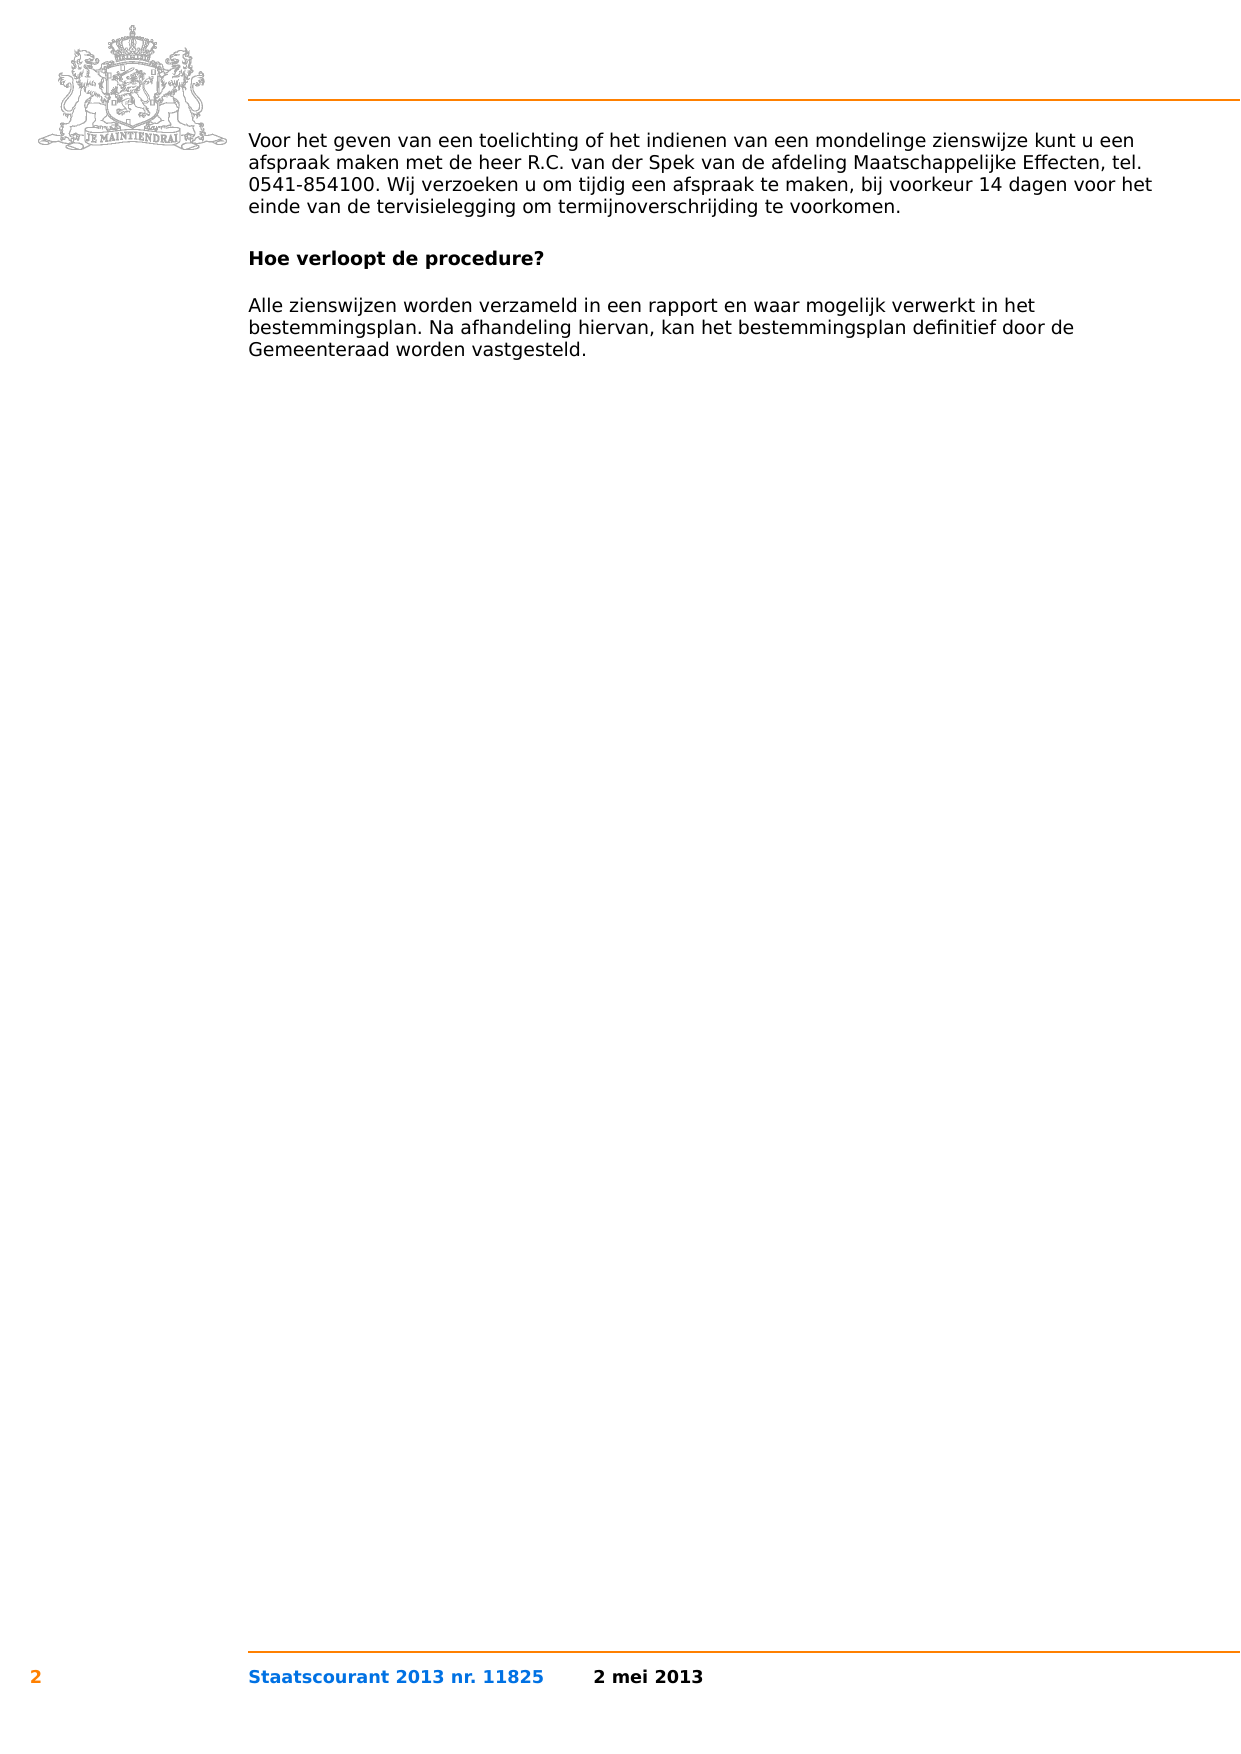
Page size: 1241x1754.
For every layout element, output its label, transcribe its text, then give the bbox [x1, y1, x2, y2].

subtitle Hoe verloopt de procedure? [248, 248, 1163, 270]
text Alle zienswijzen worden verzameld in een rapport en waar mogelijk verwerkt in het bestemmingsplan. Na afhandeling hiervan, kan het bestemmingsplan definitief door de Gemeenteraad worden vastgesteld. [248, 295, 1163, 361]
picture [38, 25, 227, 150]
text Voor het geven van een toelichting of het indienen van een mondelinge zienswijze kunt u een afspraak maken met de heer R.C. van der Spek van de afdeling Maatschappelijke Effecten, tel. 0541-854100. Wij verzoeken u om tijdig een afspraak te maken, bij voorkeur 14 dagen voor het einde van de tervisielegging om termijnoverschrijding te voorkomen. [248, 130, 1163, 218]
